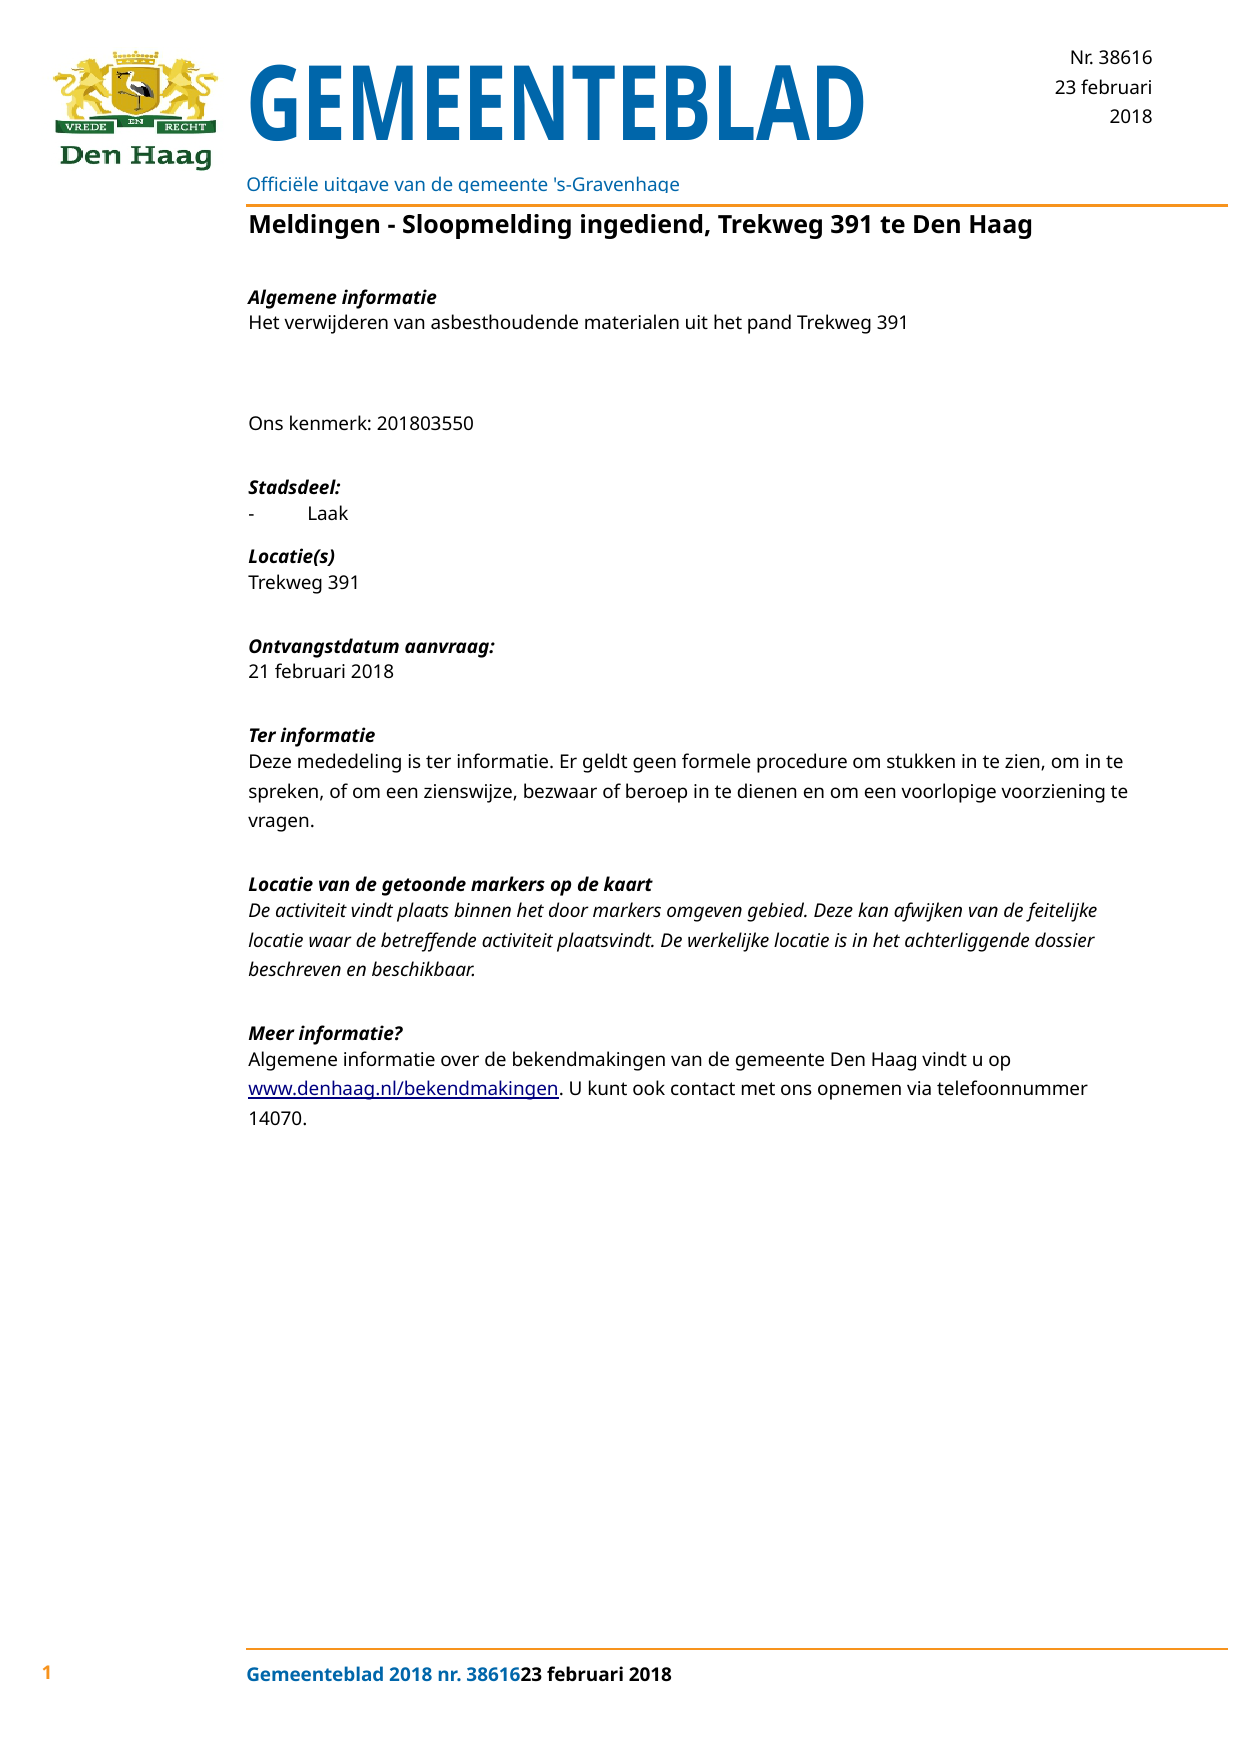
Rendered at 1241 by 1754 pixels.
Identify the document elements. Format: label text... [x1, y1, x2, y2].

text Ontvangstdatum aanvraag: [248, 633, 1152, 659]
text De activiteit vindt plaats binnen het door markers omgeven gebied. Deze kan afwijken van de feitelijke locatie waar de betreffende activiteit plaatsvindt. De werkelijke locatie is in het achterliggende dossier beschreven en beschikbaar. [248, 897, 1152, 982]
text Meldingen - Sloopmelding ingediend, Trekweg 391 te Den Haag [248, 207, 1152, 241]
text 21 februari 2018 [248, 659, 1152, 684]
text Locatie(s) [248, 543, 1152, 569]
picture [41, 47, 231, 172]
text Ons kenmerk: 201803550 [248, 410, 1152, 436]
text Ter informatie [248, 723, 1152, 748]
text Locatie van de getoonde markers op de kaart [248, 871, 1152, 897]
text Trekweg 391 [248, 569, 1152, 595]
text Het verwijderen van asbesthoudende materialen uit het pand Trekweg 391 [248, 309, 1152, 335]
text Algemene informatie [248, 284, 1152, 309]
list Laak [248, 500, 1152, 526]
text Algemene informatie over de bekendmakingen van de gemeente Den Haag vindt u op www.denhaag.nl/bekendmakingen. U kunt ook contact met ons opnemen via telefoonnummer 14070. [248, 1046, 1152, 1131]
text Meer informatie? [248, 1020, 1152, 1046]
text Stadsdeel: [248, 474, 1152, 500]
text Deze mededeling is ter informatie. Er geldt geen formele procedure om stukken in te zien, om in te spreken, of om een zienswijze, bezwaar of beroep in te dienen en om een voorlopige voorziening te vragen. [248, 748, 1152, 833]
